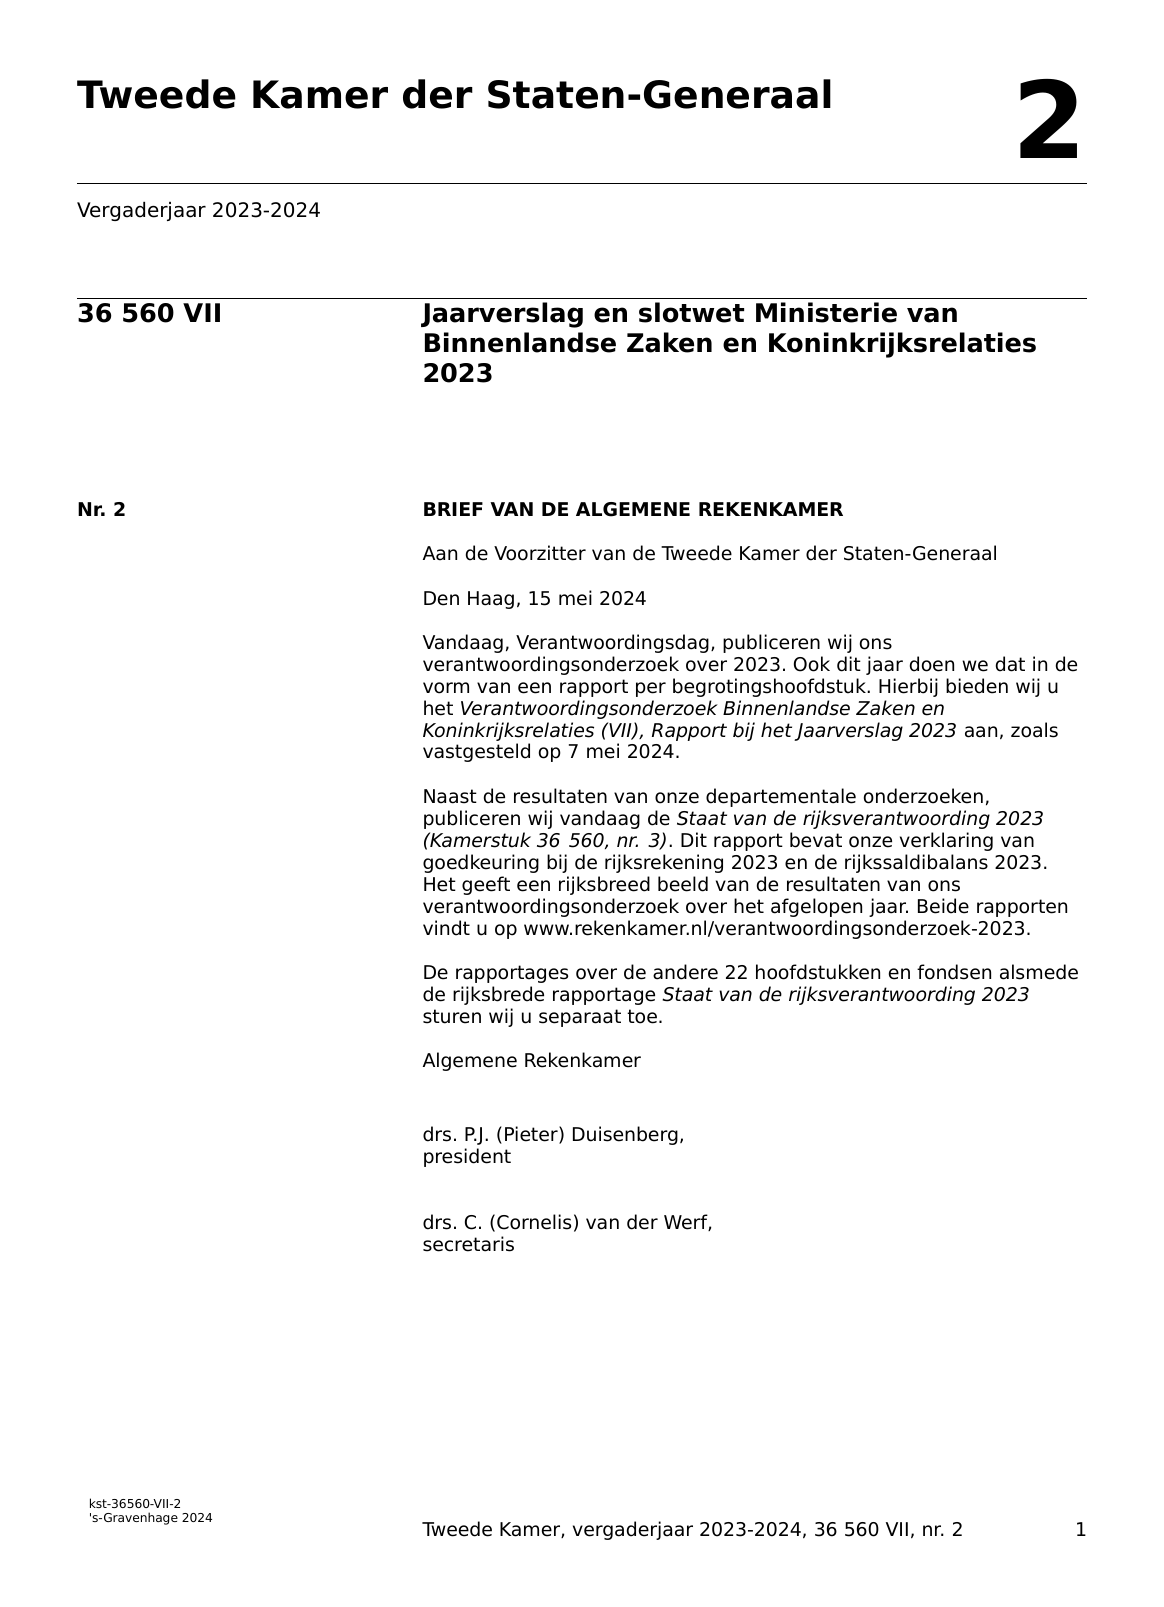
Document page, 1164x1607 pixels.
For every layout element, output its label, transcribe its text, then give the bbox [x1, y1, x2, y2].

subtitle 36 560 VII Jaarverslag en slotwet Ministerie van Binnenlandse Zaken en Koninkrijksrelaties 2023 [77, 299, 1087, 388]
table_header 2 [886, 59, 1087, 183]
text De rapportages over de andere 22 hoofdstukken en fondsen alsmede de rijksbrede rapportage Staat van de rijksverantwoording 2023 sturen wij u separaat toe. [422, 962, 1087, 1028]
text Naast de resultaten van onze departementale onderzoeken, publiceren wij vandaag de Staat van de rijksverantwoording 2023 (Kamerstuk 36 560, nr. 3). Dit rapport bevat onze verklaring van goedkeuring bij de rijksrekening 2023 en de rijkssaldibalans 2023. Het geeft een rijksbreed beeld van de resultaten van ons verantwoordingsonderzoek over het afgelopen jaar. Beide rapporten vindt u op www.rekenkamer.nl/verantwoordingsonderzoek-2023. [422, 786, 1087, 939]
text Den Haag, 15 mei 2024 [422, 587, 1087, 609]
subtitle Nr. 2 BRIEF VAN DE ALGEMENE REKENKAMER [77, 499, 1087, 521]
text drs. P.J. (Pieter) Duisenberg, president [422, 1102, 1087, 1168]
table_header Tweede Kamer der Staten-Generaal [77, 59, 886, 183]
table_cell Vergaderjaar 2023-2024 [77, 184, 1087, 298]
text kst-36560-VII-2 [88, 1497, 323, 1511]
text Aan de Voorzitter van de Tweede Kamer der Staten-Generaal [422, 543, 1087, 565]
text 's-Gravenhage 2024 [88, 1511, 323, 1525]
text Vandaag, Verantwoordingsdag, publiceren wij ons verantwoordingsonderzoek over 2023. Ook dit jaar doen we dat in de vorm van een rapport per begrotingshoofdstuk. Hierbij bieden wij u het Verantwoordingsonderzoek Binnenlandse Zaken en Koninkrijksrelaties (VII), Rapport bij het Jaarverslag 2023 aan, zoals vastgesteld op 7 mei 2024. [422, 632, 1087, 763]
text Algemene Rekenkamer [422, 1050, 1087, 1072]
text drs. C. (Cornelis) van der Werf, secretaris [422, 1190, 1087, 1256]
